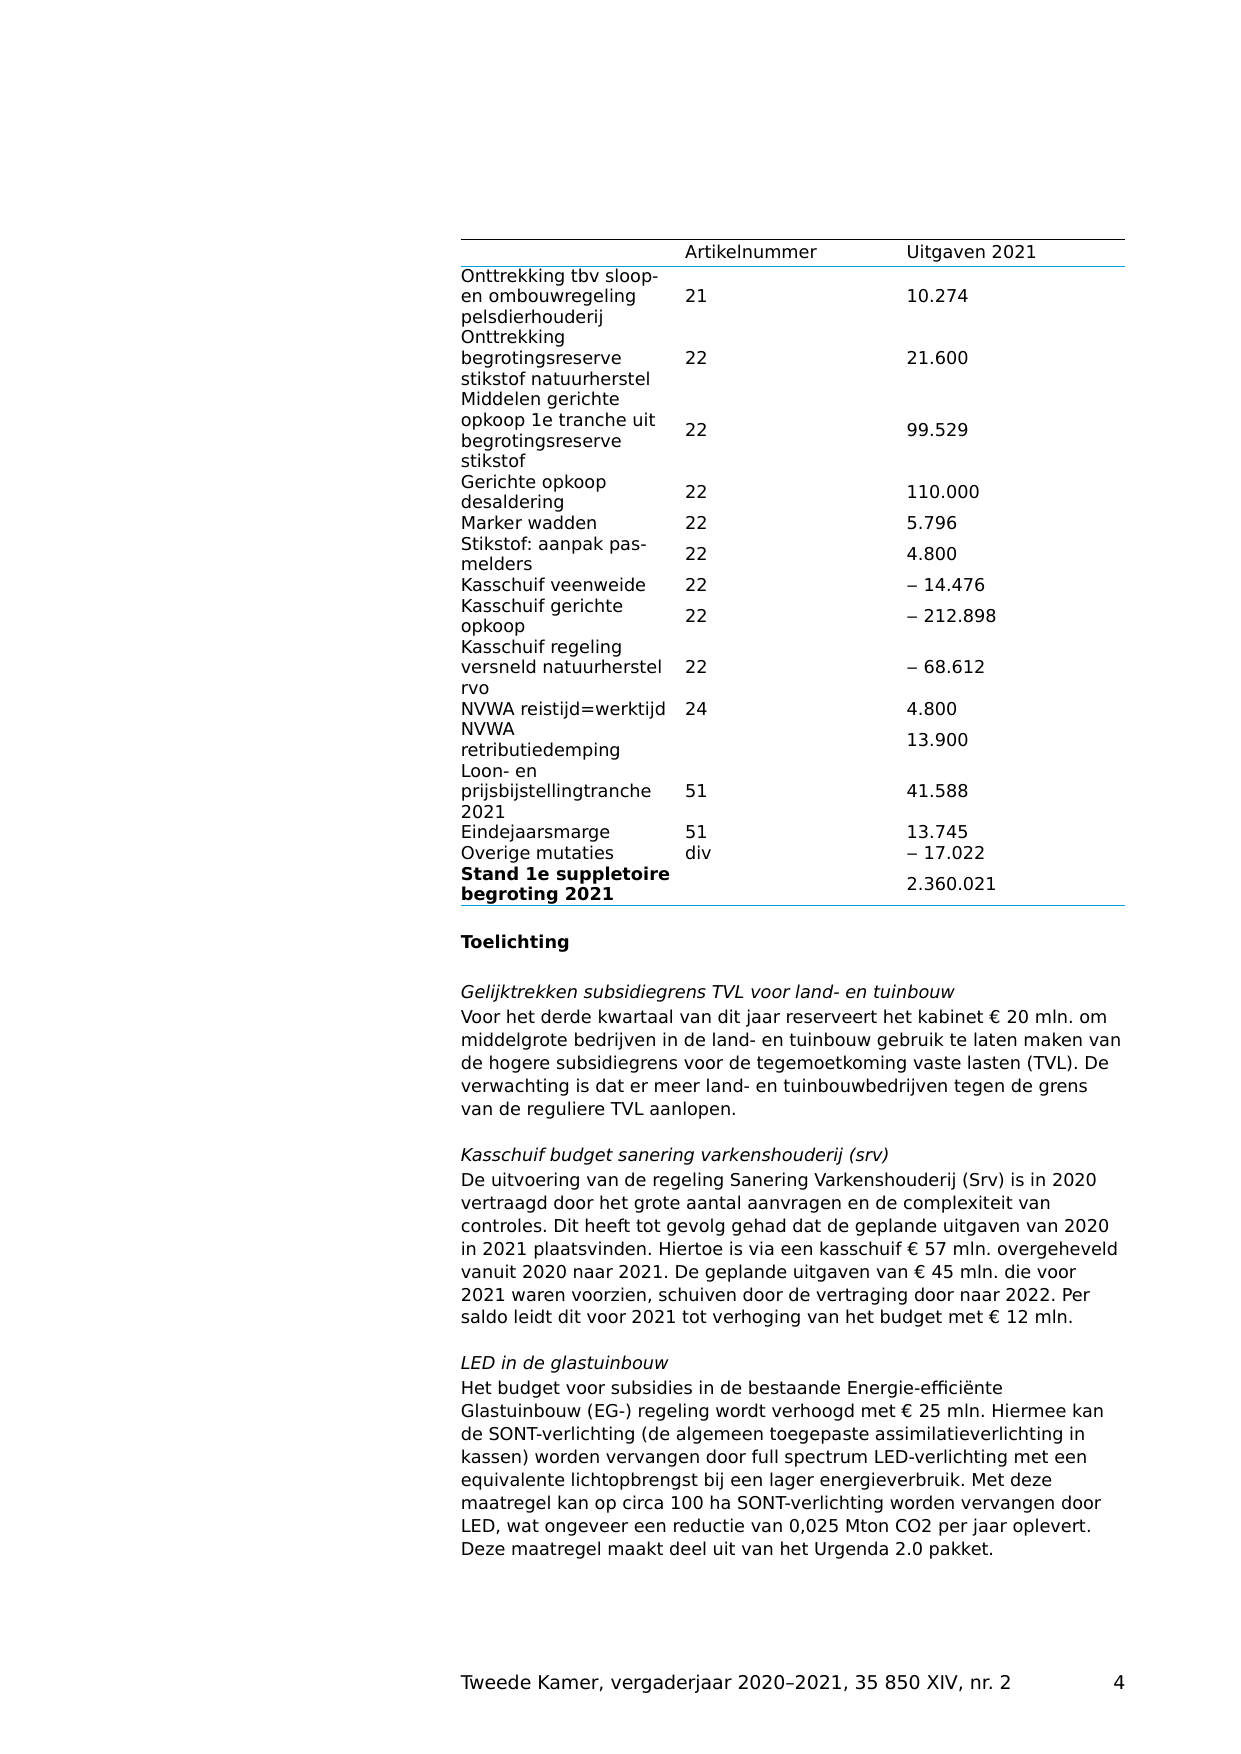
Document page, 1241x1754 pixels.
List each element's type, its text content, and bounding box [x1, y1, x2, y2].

table_cell Stikstof: aanpak pas-melders [461, 534, 682, 575]
table_header Belangrijkste suppletoire uitgavenmutaties 2021 (Eerste suppletoire begroting) (bedragen x € 1.000) [461, 191, 1125, 239]
text LED in de glastuinbouw [461, 1351, 1125, 1374]
table_cell Marker wadden [461, 513, 682, 534]
table_cell 110.000 [904, 472, 1125, 513]
table_cell ‒ 17.022 [904, 843, 1125, 864]
table_cell div [682, 843, 903, 864]
table_cell 51 [682, 823, 903, 843]
text Het budget voor subsidies in de bestaande Energie-efficiënte Glastuinbouw (EG-) regeling wordt verhoogd met € 25 mln. Hiermee kan de SONT-verlichting (de algemeen toegepaste assimilatieverlichting in kassen) worden vervangen door full spectrum LED-verlichting met een equivalente lichtopbrengst bij een lager energieverbruik. Met deze maatregel kan op circa 100 ha SONT-verlichting worden vervangen door LED, wat ongeveer een reductie van 0,025 Mton CO2 per jaar oplevert. Deze maatregel maakt deel uit van het Urgenda 2.0 pakket. [461, 1376, 1125, 1560]
table_cell 4.800 [904, 699, 1125, 719]
text Toelichting [461, 931, 1125, 953]
table_cell [682, 864, 903, 905]
table_cell Stand 1e suppletoire begroting 2021 [461, 864, 682, 905]
text De uitvoering van de regeling Sanering Varkenshouderij (Srv) is in 2020 vertraagd door het grote aantal aanvragen en de complexiteit van controles. Dit heeft tot gevolg gehad dat de geplande uitgaven van 2020 in 2021 plaatsvinden. Hiertoe is via een kasschuif € 57 mln. overgeheveld vanuit 2020 naar 2021. De geplande uitgaven van € 45 mln. die voor 2021 waren voorzien, schuiven door de vertraging door naar 2022. Per saldo leidt dit voor 2021 tot verhoging van het budget met € 12 mln. [461, 1168, 1125, 1328]
table_cell 13.745 [904, 823, 1125, 843]
table_cell 22 [682, 472, 903, 513]
table_cell 13.900 [904, 719, 1125, 761]
text Voor het derde kwartaal van dit jaar reserveert het kabinet € 20 mln. om middelgrote bedrijven in de land- en tuinbouw gebruik te laten maken van de hogere subsidiegrens voor de tegemoetkoming vaste lasten (TVL). De verwachting is dat er meer land- en tuinbouwbedrijven tegen de grens van de reguliere TVL aanlopen. [461, 1006, 1125, 1120]
table_cell 41.588 [904, 761, 1125, 822]
table_cell 22 [682, 513, 903, 534]
table_cell 99.529 [904, 389, 1125, 472]
table_cell Gerichte opkoop desaldering [461, 472, 682, 513]
text Kasschuif budget sanering varkenshouderij (srv) [461, 1143, 1125, 1166]
table_cell Eindejaarsmarge [461, 823, 682, 843]
table_cell ‒ 14.476 [904, 575, 1125, 596]
table_cell 22 [682, 534, 903, 575]
table_cell 24 [682, 699, 903, 719]
table_cell 21 [682, 267, 903, 327]
table_cell 4.800 [904, 534, 1125, 575]
table_cell ‒ 212.898 [904, 596, 1125, 637]
table_cell Onttrekking tbv sloop- en ombouwregeling pelsdierhouderij [461, 267, 682, 327]
table_cell [461, 240, 682, 266]
table_cell Kasschuif veenweide [461, 575, 682, 596]
table_cell Overige mutaties [461, 843, 682, 864]
table_cell Uitgaven 2021 [904, 240, 1125, 266]
table_cell NVWA retributiedemping [461, 719, 682, 761]
table_cell 5.796 [904, 513, 1125, 534]
table_cell Onttrekking begrotingsreserve stikstof natuurherstel [461, 328, 682, 389]
table_cell [682, 719, 903, 761]
table_cell 10.274 [904, 267, 1125, 327]
table_cell Kasschuif regeling versneld natuurherstel rvo [461, 637, 682, 699]
table_cell 22 [682, 575, 903, 596]
table_cell Middelen gerichte opkoop 1e tranche uit begrotingsreserve stikstof [461, 389, 682, 472]
table_cell Artikelnummer [682, 240, 903, 266]
text Gelijktrekken subsidiegrens TVL voor land- en tuinbouw [461, 981, 1125, 1003]
table_cell 22 [682, 389, 903, 472]
table_cell 2.360.021 [904, 864, 1125, 905]
table_cell 51 [682, 761, 903, 822]
table_cell Kasschuif gerichte opkoop [461, 596, 682, 637]
table_cell 22 [682, 637, 903, 699]
table_cell ‒ 68.612 [904, 637, 1125, 699]
table_cell 22 [682, 596, 903, 637]
table_cell 21.600 [904, 328, 1125, 389]
table_cell 22 [682, 328, 903, 389]
table_cell NVWA reistijd=werktijd [461, 699, 682, 719]
table_cell Loon- en prijsbijstellingtranche 2021 [461, 761, 682, 822]
